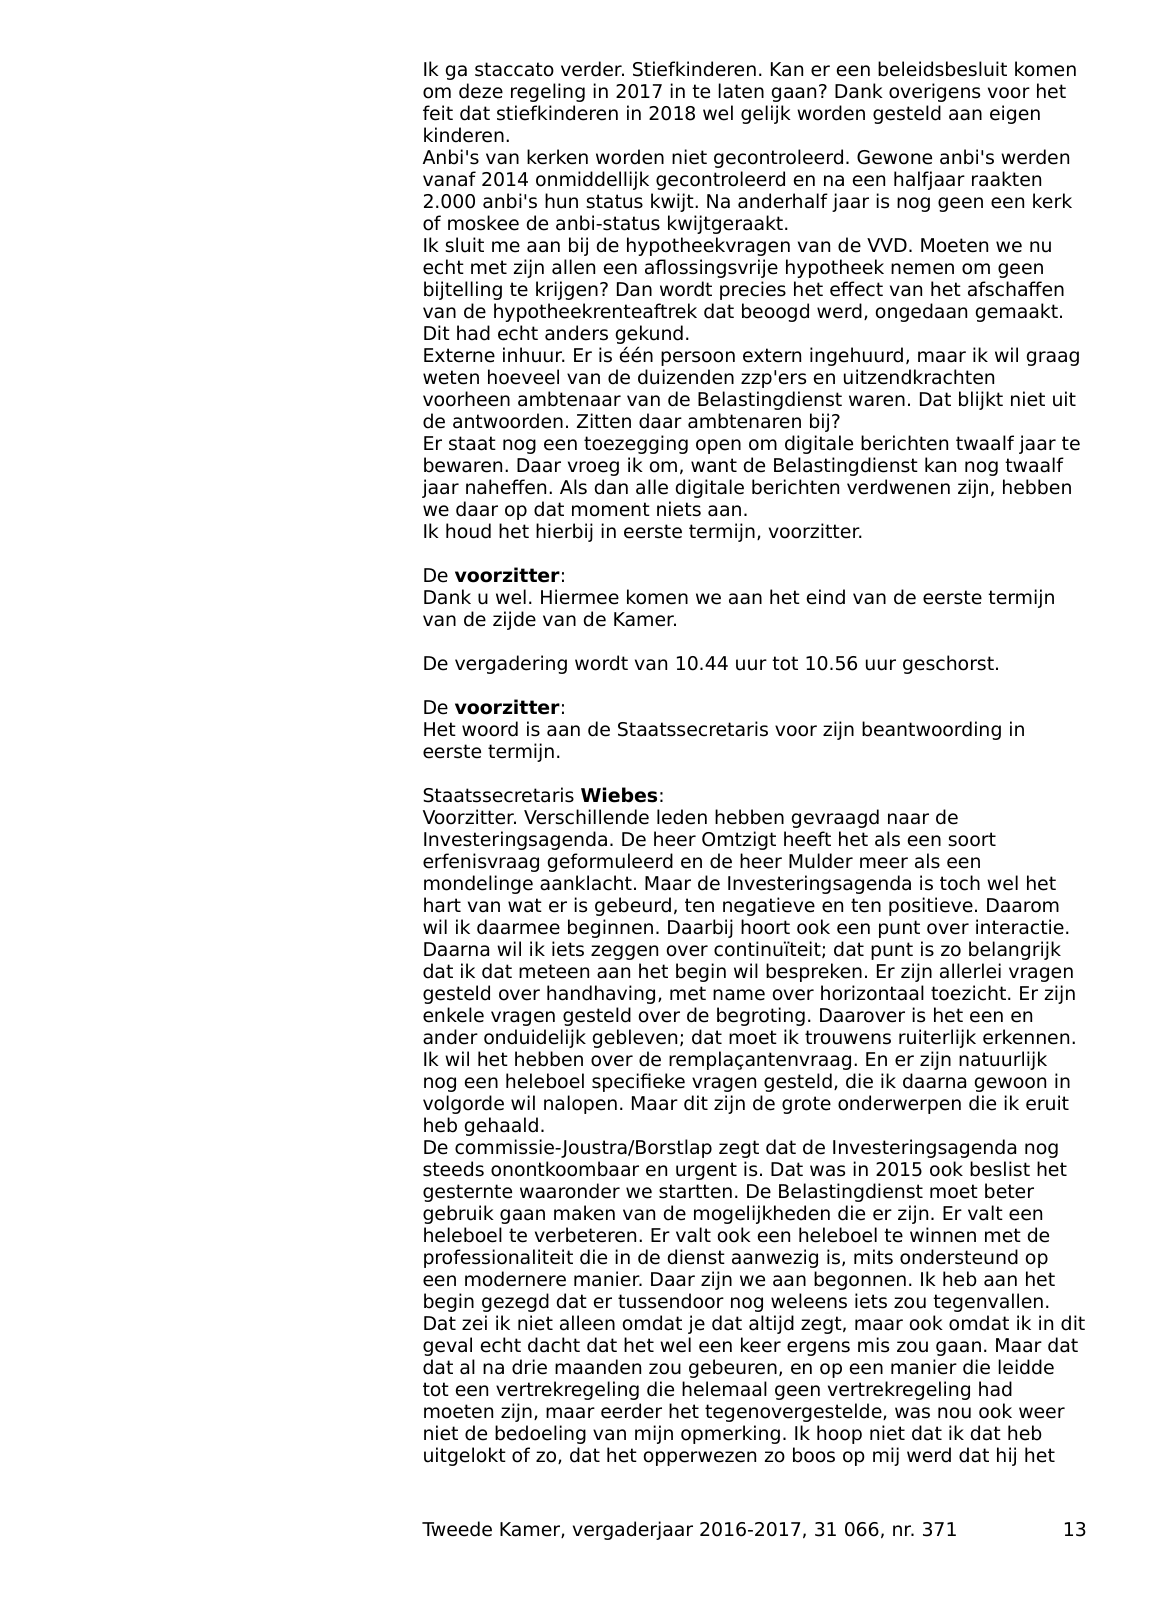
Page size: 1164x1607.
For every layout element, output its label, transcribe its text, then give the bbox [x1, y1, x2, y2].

text Het woord is aan de Staatssecretaris voor zijn beantwoording in eerste termijn. [422, 719, 1087, 763]
text Voorzitter. Verschillende leden hebben gevraagd naar de Investeringsagenda. De heer Omtzigt heeft het als een soort erfenisvraag geformuleerd en de heer Mulder meer als een mondelinge aanklacht. Maar de Investeringsagenda is toch wel het hart van wat er is gebeurd, ten negatieve en ten positieve. Daarom wil ik daarmee beginnen. Daarbij hoort ook een punt over interactie. Daarna wil ik iets zeggen over continuïteit; dat punt is zo belangrijk dat ik dat meteen aan het begin wil bespreken. Er zijn allerlei vragen gesteld over handhaving, met name over horizontaal toezicht. Er zijn enkele vragen gesteld over de begroting. Daarover is het een en ander onduidelijk gebleven; dat moet ik trouwens ruiterlijk erkennen. Ik wil het hebben over de remplaçantenvraag. En er zijn natuurlijk nog een heleboel specifieke vragen gesteld, die ik daarna gewoon in volgorde wil nalopen. Maar dit zijn de grote onderwerpen die ik eruit heb gehaald. [422, 807, 1087, 1137]
text De voorzitter: [422, 565, 1087, 587]
text Ik ga staccato verder. Stiefkinderen. Kan er een beleidsbesluit komen om deze regeling in 2017 in te laten gaan? Dank overigens voor het feit dat stiefkinderen in 2018 wel gelijk worden gesteld aan eigen kinderen. [422, 59, 1087, 147]
text Er staat nog een toezegging open om digitale berichten twaalf jaar te bewaren. Daar vroeg ik om, want de Belastingdienst kan nog twaalf jaar naheffen. Als dan alle digitale berichten verdwenen zijn, hebben we daar op dat moment niets aan. [422, 433, 1087, 521]
text Ik houd het hierbij in eerste termijn, voorzitter. [422, 521, 1087, 543]
text Anbi's van kerken worden niet gecontroleerd. Gewone anbi's werden vanaf 2014 onmiddellijk gecontroleerd en na een halfjaar raakten 2.000 anbi's hun status kwijt. Na anderhalf jaar is nog geen een kerk of moskee de anbi-status kwijtgeraakt. [422, 147, 1087, 235]
text De commissie-Joustra/Borstlap zegt dat de Investeringsagenda nog steeds onontkoombaar en urgent is. Dat was in 2015 ook beslist het gesternte waaronder we startten. De Belastingdienst moet beter gebruik gaan maken van de mogelijkheden die er zijn. Er valt een heleboel te verbeteren. Er valt ook een heleboel te winnen met de professionaliteit die in de dienst aanwezig is, mits ondersteund op een modernere manier. Daar zijn we aan begonnen. Ik heb aan het begin gezegd dat er tussendoor nog weleens iets zou tegenvallen. Dat zei ik niet alleen omdat je dat altijd zegt, maar ook omdat ik in dit geval echt dacht dat het wel een keer ergens mis zou gaan. Maar dat dat al na drie maanden zou gebeuren, en op een manier die leidde tot een vertrekregeling die helemaal geen vertrekregeling had moeten zijn, maar eerder het tegenovergestelde, was nou ook weer niet de bedoeling van mijn opmerking. Ik hoop niet dat ik dat heb uitgelokt of zo, dat het opperwezen zo boos op mij werd dat hij het [422, 1137, 1087, 1467]
text Externe inhuur. Er is één persoon extern ingehuurd, maar ik wil graag weten hoeveel van de duizenden zzp'ers en uitzendkrachten voorheen ambtenaar van de Belastingdienst waren. Dat blijkt niet uit de antwoorden. Zitten daar ambtenaren bij? [422, 345, 1087, 433]
text Ik sluit me aan bij de hypotheekvragen van de VVD. Moeten we nu echt met zijn allen een aflossingsvrije hypotheek nemen om geen bijtelling te krijgen? Dan wordt precies het effect van het afschaffen van de hypotheekrenteaftrek dat beoogd werd, ongedaan gemaakt. Dit had echt anders gekund. [422, 235, 1087, 345]
text De vergadering wordt van 10.44 uur tot 10.56 uur geschorst. [422, 653, 1087, 675]
text Dank u wel. Hiermee komen we aan het eind van de eerste termijn van de zijde van de Kamer. [422, 587, 1087, 631]
text Staatssecretaris Wiebes: [422, 785, 1087, 807]
text De voorzitter: [422, 697, 1087, 719]
